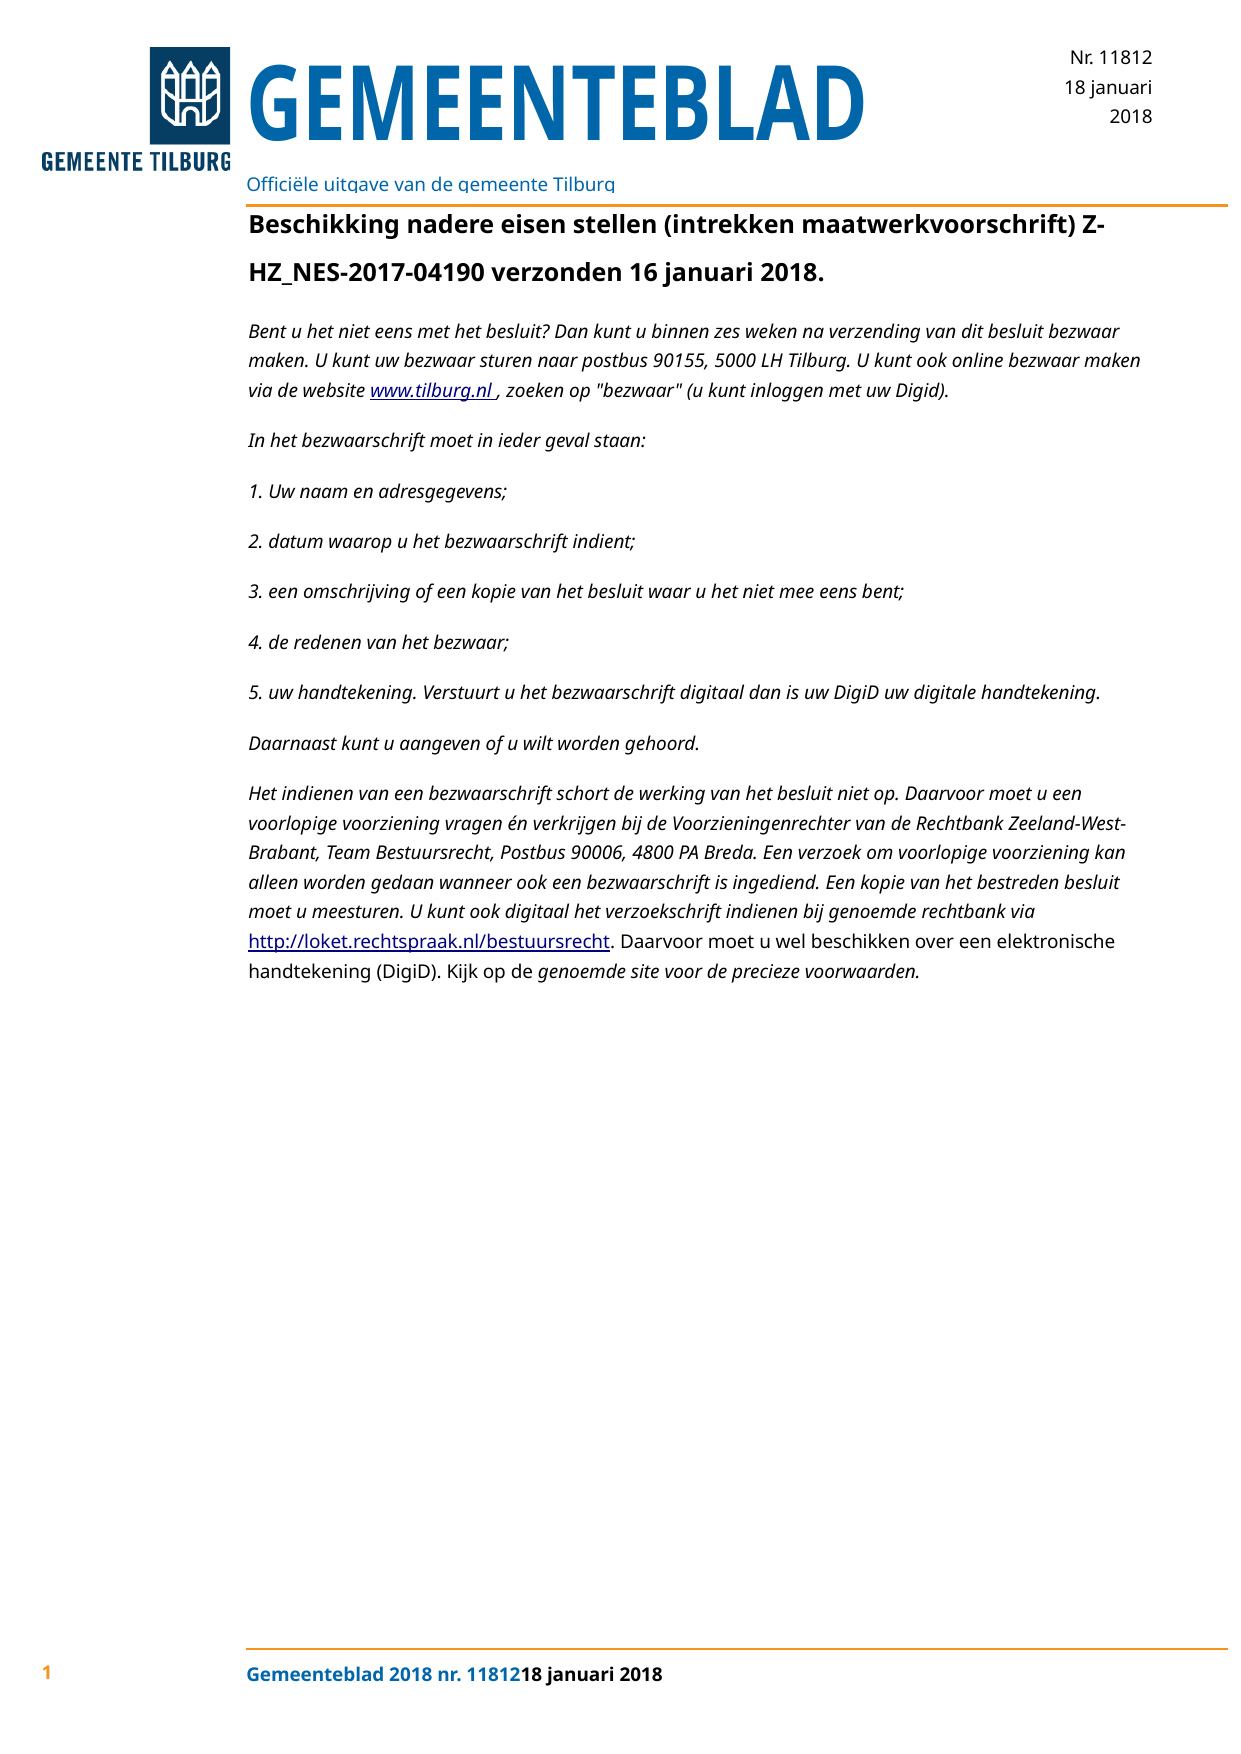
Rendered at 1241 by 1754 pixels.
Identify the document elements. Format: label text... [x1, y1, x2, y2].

text 5. uw handtekening. Verstuurt u het bezwaarschrift digitaal dan is uw DigiD uw digitale handtekening. [248, 679, 1152, 705]
text Daarnaast kunt u aangeven of u wilt worden gehoord. [248, 730, 1152, 756]
text In het bezwaarschrift moet in ieder geval staan: [248, 427, 1152, 453]
text 2. datum waarop u het bezwaarschrift indient; [248, 528, 1152, 554]
text Beschikking nadere eisen stellen (intrekken maatwerkvoorschrift) Z-HZ_NES-2017-04190 verzonden 16 januari 2018. [248, 207, 1152, 288]
text Het indienen van een bezwaarschrift schort de werking van het besluit niet op. Daarvoor moet u een voorlopige voorziening vragen én verkrijgen bij de Voorzieningenrechter van de Rechtbank Zeeland-West-Brabant, Team Bestuursrecht, Postbus 90006, 4800 PA Breda. Een verzoek om voorlopige voorziening kan alleen worden gedaan wanneer ook een bezwaarschrift is ingediend. Een kopie van het bestreden besluit moet u meesturen. U kunt ook digitaal het verzoekschrift indienen bij genoemde rechtbank via http://loket.rechtspraak.nl/bestuursrecht. Daarvoor moet u wel beschikken over een elektronische handtekening (DigiD). Kijk op de genoemde site voor de precieze voorwaarden. [248, 780, 1152, 984]
text 4. de redenen van het bezwaar; [248, 629, 1152, 655]
picture [41, 47, 231, 172]
text Bent u het niet eens met het besluit? Dan kunt u binnen zes weken na verzending van dit besluit bezwaar maken. U kunt uw bezwaar sturen naar postbus 90155, 5000 LH Tilburg. U kunt ook online bezwaar maken via de website www.tilburg.nl , zoeken op "bezwaar" (u kunt inloggen met uw Digid). [248, 318, 1152, 403]
text 3. een omschrijving of een kopie van het besluit waar u het niet mee eens bent; [248, 579, 1152, 604]
text 1. Uw naam en adresgegevens; [248, 478, 1152, 504]
